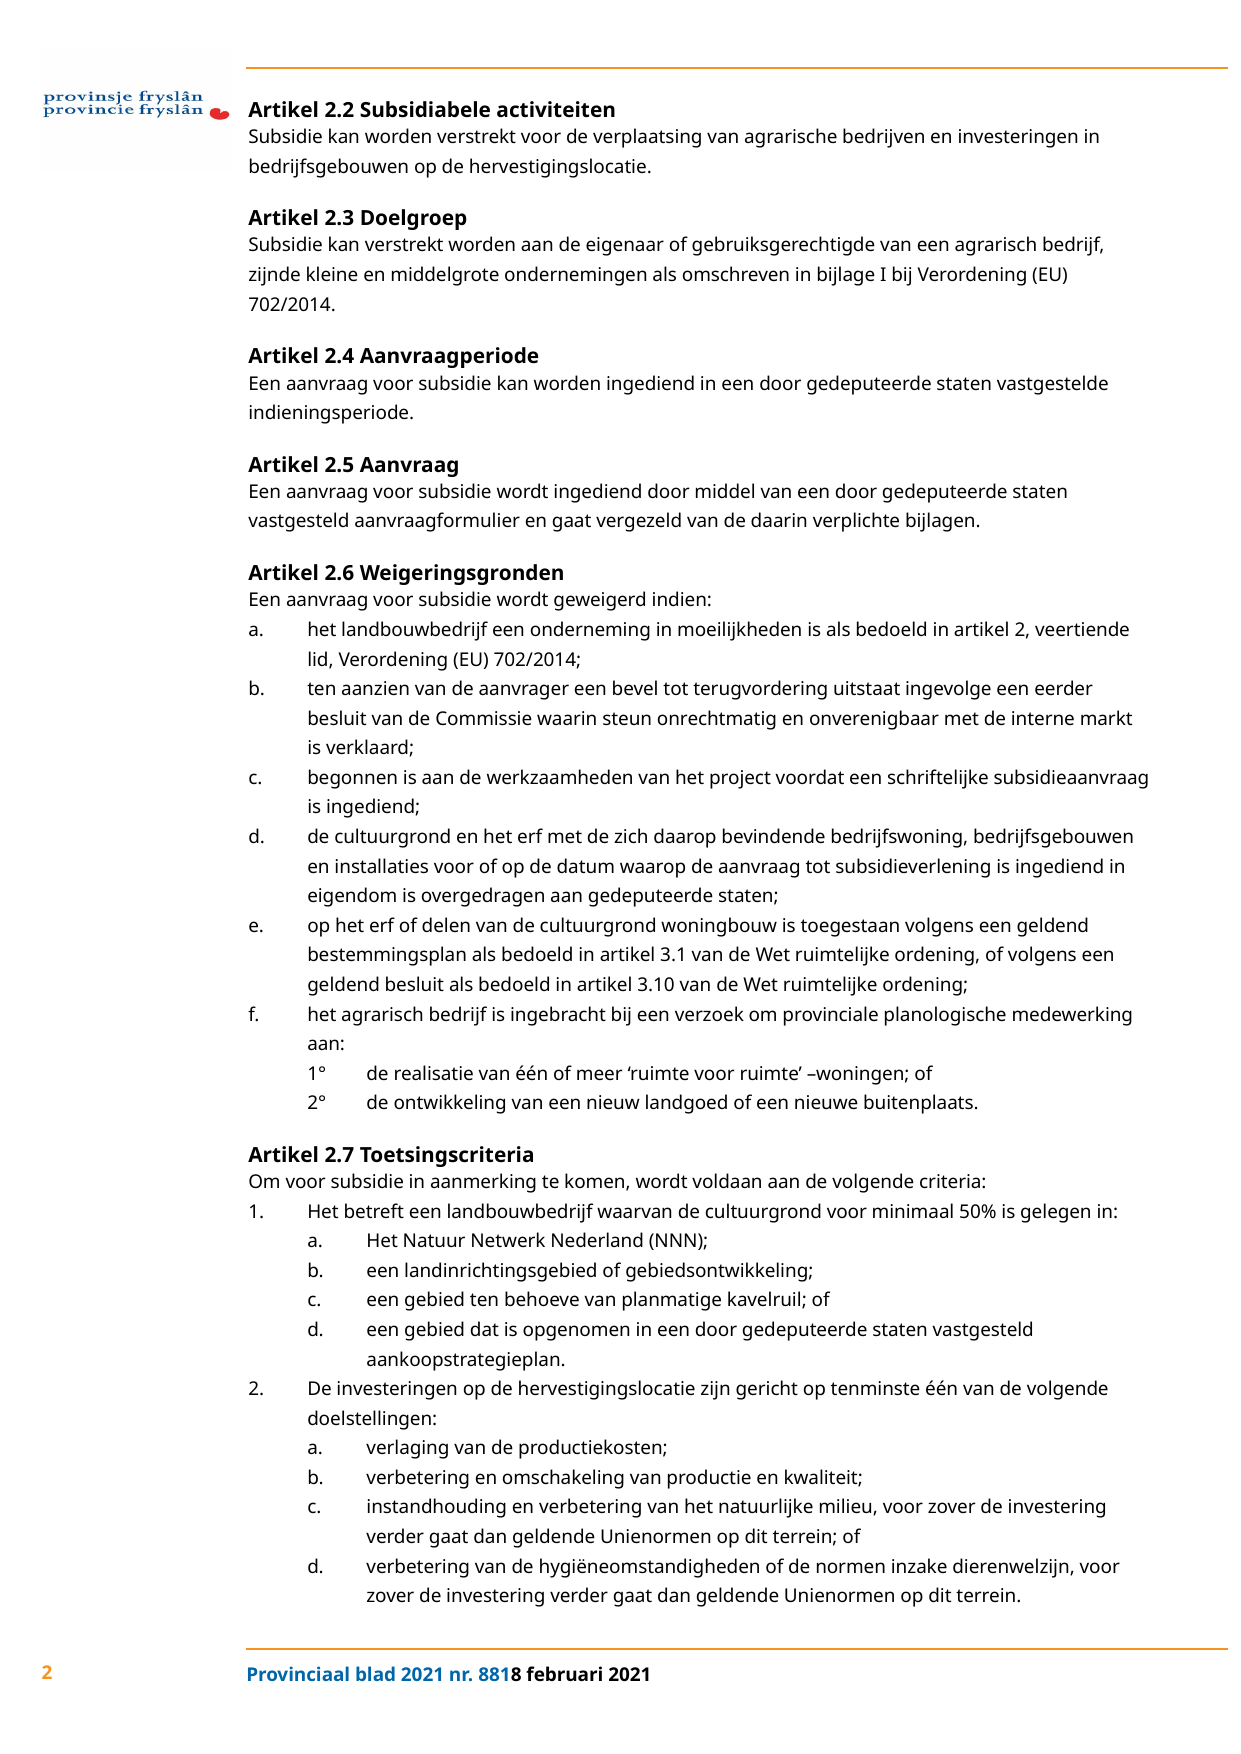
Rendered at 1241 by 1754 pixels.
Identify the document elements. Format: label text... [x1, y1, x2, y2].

list het landbouwbedrijf een onderneming in moeilijkheden is als bedoeld in artikel 2, veertiende lid, Verordening (EU) 702/2014; [248, 616, 1152, 671]
text Een aanvraag voor subsidie wordt ingediend door middel van een door gedeputeerde staten vastgesteld aanvraagformulier en gaat vergezeld van de daarin verplichte bijlagen. [248, 478, 1152, 533]
text Artikel 2.5 Aanvraag [248, 450, 1152, 478]
list de ontwikkeling van een nieuw landgoed of een nieuwe buitenplaats. [307, 1089, 1152, 1115]
list Het Natuur Netwerk Nederland (NNN); [307, 1227, 1152, 1253]
text Subsidie kan verstrekt worden aan de eigenaar of gebruiksgerechtigde van een agrarisch bedrijf, zijnde kleine en middelgrote ondernemingen als omschreven in bijlage I bij Verordening (EU) 702/2014. [248, 232, 1152, 317]
text Artikel 2.7 Toetsingscriteria [248, 1140, 1152, 1168]
list ten aanzien van de aanvrager een bevel tot terugvordering uitstaat ingevolge een eerder besluit van de Commissie waarin steun onrechtmatig en onverenigbaar met de interne markt is verklaard; [248, 675, 1152, 760]
text Om voor subsidie in aanmerking te komen, wordt voldaan aan de volgende criteria: [248, 1168, 1152, 1194]
list een gebied dat is opgenomen in een door gedeputeerde staten vastgesteld aankoopstrategieplan. [307, 1316, 1152, 1372]
text Artikel 2.3 Doelgroep [248, 203, 1152, 232]
list verbetering van de hygiëneomstandigheden of de normen inzake dierenwelzijn, voor zover de investering verder gaat dan geldende Unienormen op dit terrein. [307, 1553, 1152, 1608]
list verlaging van de productiekosten; [307, 1434, 1152, 1460]
list Het betreft een landbouwbedrijf waarvan de cultuurgrond voor minimaal 50% is gelegen in: [248, 1198, 1152, 1224]
list verbetering en omschakeling van productie en kwaliteit; [307, 1464, 1152, 1490]
list de realisatie van één of meer ‘ruimte voor ruimte’ –woningen; of [307, 1060, 1152, 1086]
text Een aanvraag voor subsidie kan worden ingediend in een door gedeputeerde staten vastgestelde indieningsperiode. [248, 370, 1152, 425]
list instandhouding en verbetering van het natuurlijke milieu, voor zover de investering verder gaat dan geldende Unienormen op dit terrein; of [307, 1494, 1152, 1549]
list de cultuurgrond en het erf met de zich daarop bevindende bedrijfswoning, bedrijfsgebouwen en installaties voor of op de datum waarop de aanvraag tot subsidieverlening is ingediend in eigendom is overgedragen aan gedeputeerde staten; [248, 823, 1152, 908]
text Een aanvraag voor subsidie wordt geweigerd indien: [248, 587, 1152, 612]
list het agrarisch bedrijf is ingebracht bij een verzoek om provinciale planologische medewerking aan: [248, 1001, 1152, 1056]
text Subsidie kan worden verstrekt voor de verplaatsing van agrarische bedrijven en investeringen in bedrijfsgebouwen op de hervestigingslocatie. [248, 123, 1152, 178]
list op het erf of delen van de cultuurgrond woningbouw is toegestaan volgens een geldend bestemmingsplan als bedoeld in artikel 3.1 van de Wet ruimtelijke ordening, of volgens een geldend besluit als bedoeld in artikel 3.10 van de Wet ruimtelijke ordening; [248, 912, 1152, 997]
list een landinrichtingsgebied of gebiedsontwikkeling; [307, 1257, 1152, 1283]
list begonnen is aan de werkzaamheden van het project voordat een schriftelijke subsidieaanvraag is ingediend; [248, 764, 1152, 819]
list De investeringen op de hervestigingslocatie zijn gericht op tenminste één van de volgende doelstellingen: [248, 1375, 1152, 1431]
text Artikel 2.2 Subsidiabele activiteiten [248, 95, 1152, 123]
text Artikel 2.6 Weigeringsgronden [248, 558, 1152, 587]
list een gebied ten behoeve van planmatige kavelruil; of [307, 1287, 1152, 1312]
picture [41, 47, 231, 172]
text Artikel 2.4 Aanvraagperiode [248, 341, 1152, 370]
